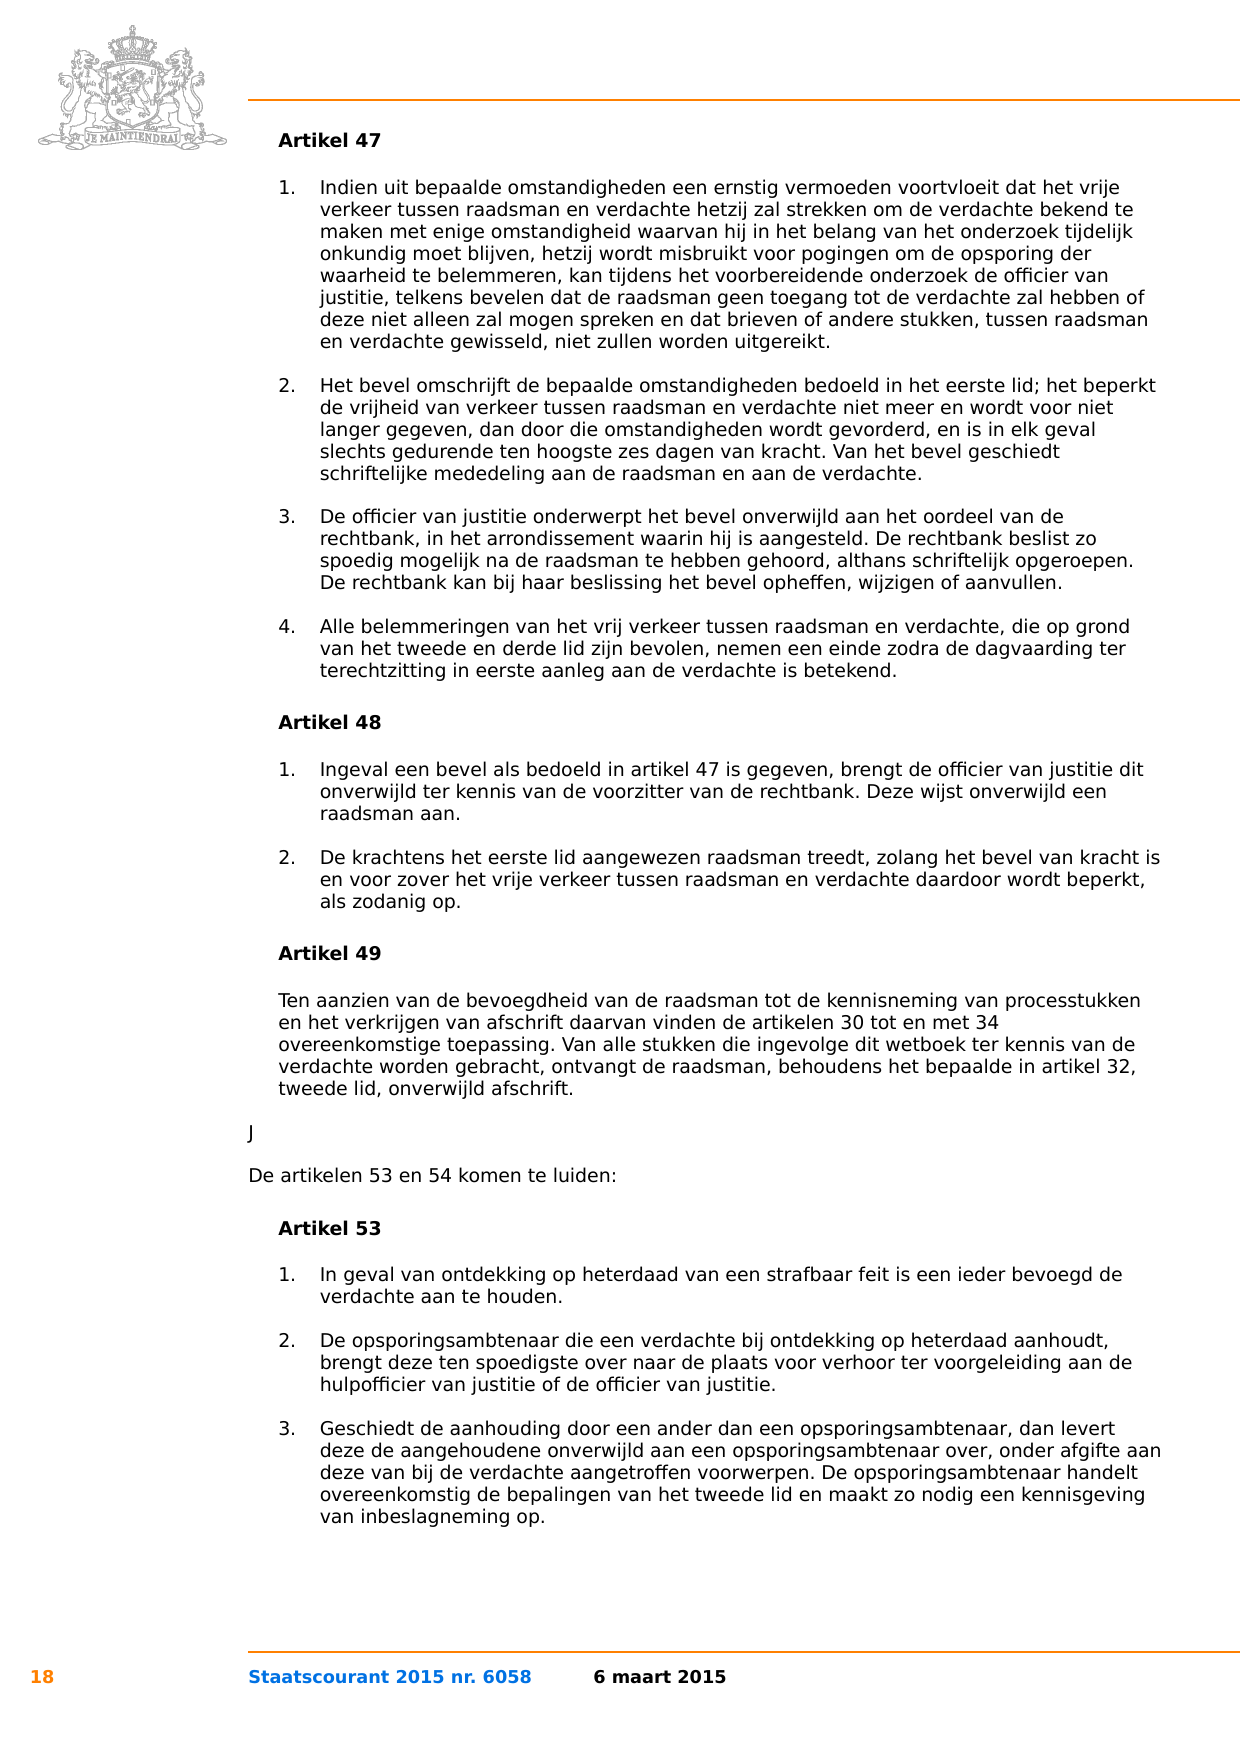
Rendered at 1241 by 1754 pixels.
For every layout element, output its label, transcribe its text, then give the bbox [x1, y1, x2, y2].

subtitle Artikel 53 [278, 1217, 1163, 1239]
text De artikelen 53 en 54 komen te luiden: [248, 1165, 1163, 1187]
text 4. Alle belemmeringen van het vrij verkeer tussen raadsman en verdachte, die op grond van het tweede en derde lid zijn bevolen, nemen een einde zodra de dagvaarding ter terechtzitting in eerste aanleg aan de verdachte is betekend. [278, 616, 1163, 682]
text 1. In geval van ontdekking op heterdaad van een strafbaar feit is een ieder bevoegd de verdachte aan te houden. [278, 1264, 1163, 1308]
text 1. Indien uit bepaalde omstandigheden een ernstig vermoeden voortvloeit dat het vrije verkeer tussen raadsman en verdachte hetzij zal strekken om de verdachte bekend te maken met enige omstandigheid waarvan hij in het belang van het onderzoek tijdelijk onkundig moet blijven, hetzij wordt misbruikt voor pogingen om de opsporing der waarheid te belemmeren, kan tijdens het voorbereidende onderzoek de officier van justitie, telkens bevelen dat de raadsman geen toegang tot de verdachte zal hebben of deze niet alleen zal mogen spreken en dat brieven of andere stukken, tussen raadsman en verdachte gewisseld, niet zullen worden uitgereikt. [278, 177, 1163, 353]
subtitle Artikel 47 [278, 130, 1163, 152]
subtitle Artikel 48 [278, 712, 1163, 734]
text Ten aanzien van de bevoegdheid van de raadsman tot de kennisneming van processtukken en het verkrijgen van afschrift daarvan vinden de artikelen 30 tot en met 34 overeenkomstige toepassing. Van alle stukken die ingevolge dit wetboek ter kennis van de verdachte worden gebracht, ontvangt de raadsman, behoudens het bepaalde in artikel 32, tweede lid, onverwijld afschrift. [278, 990, 1163, 1100]
subtitle Artikel 49 [278, 943, 1163, 965]
text 3. De officier van justitie onderwerpt het bevel onverwijld aan het oordeel van de rechtbank, in het arrondissement waarin hij is aangesteld. De rechtbank beslist zo spoedig mogelijk na de raadsman te hebben gehoord, althans schriftelijk opgeroepen. De rechtbank kan bij haar beslissing het bevel opheffen, wijzigen of aanvullen. [278, 506, 1163, 594]
text 2. De opsporingsambtenaar die een verdachte bij ontdekking op heterdaad aanhoudt, brengt deze ten spoedigste over naar de plaats voor verhoor ter voorgeleiding aan de hulpofficier van justitie of de officier van justitie. [278, 1330, 1163, 1396]
text 2. De krachtens het eerste lid aangewezen raadsman treedt, zolang het bevel van kracht is en voor zover het vrije verkeer tussen raadsman en verdachte daardoor wordt beperkt, als zodanig op. [278, 847, 1163, 913]
text 2. Het bevel omschrijft de bepaalde omstandigheden bedoeld in het eerste lid; het beperkt de vrijheid van verkeer tussen raadsman en verdachte niet meer en wordt voor niet langer gegeven, dan door die omstandigheden wordt gevorderd, en is in elk geval slechts gedurende ten hoogste zes dagen van kracht. Van het bevel geschiedt schriftelijke mededeling aan de raadsman en aan de verdachte. [278, 374, 1163, 484]
text 1. Ingeval een bevel als bedoeld in artikel 47 is gegeven, brengt de officier van justitie dit onverwijld ter kennis van de voorzitter van de rechtbank. Deze wijst onverwijld een raadsman aan. [278, 759, 1163, 825]
text 3. Geschiedt de aanhouding door een ander dan een opsporingsambtenaar, dan levert deze de aangehoudene onverwijld aan een opsporingsambtenaar over, onder afgifte aan deze van bij de verdachte aangetroffen voorwerpen. De opsporingsambtenaar handelt overeenkomstig de bepalingen van het tweede lid en maakt zo nodig een kennisgeving van inbeslagneming op. [278, 1418, 1163, 1528]
text J [248, 1122, 1163, 1143]
picture [38, 25, 227, 150]
